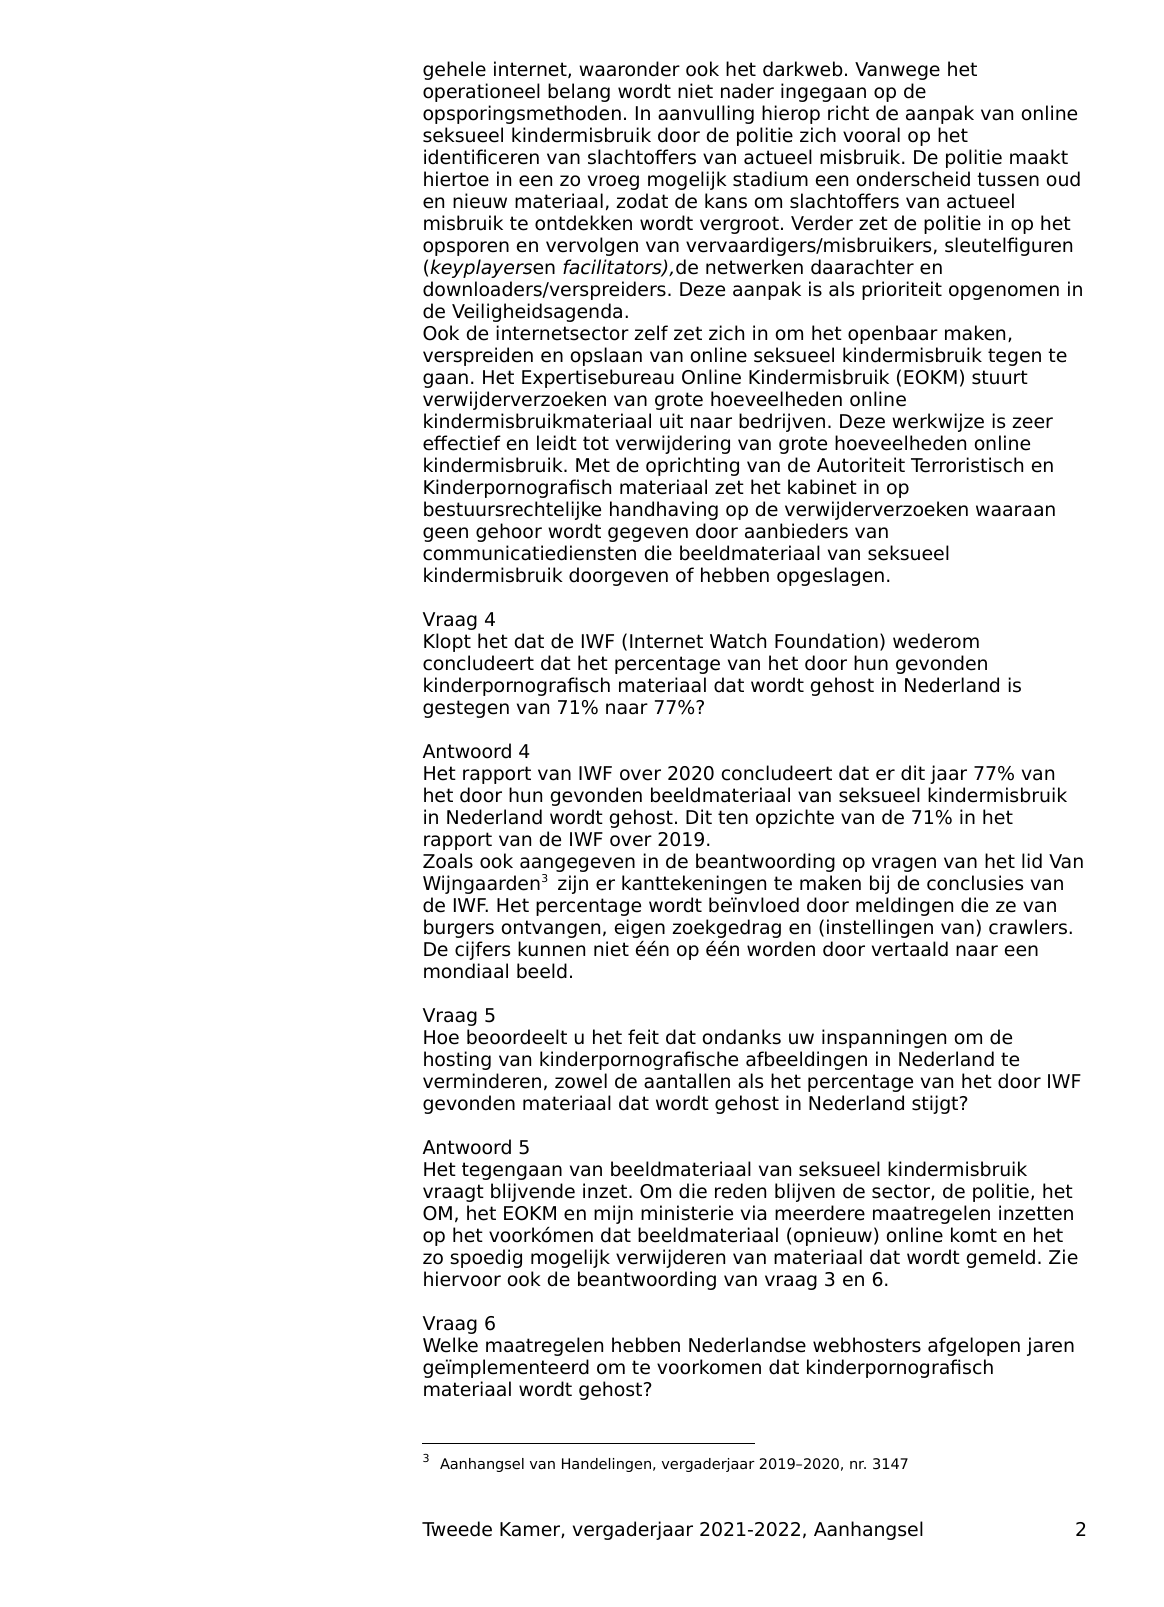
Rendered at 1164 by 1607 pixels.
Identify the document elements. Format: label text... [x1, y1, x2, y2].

text Zoals ook aangegeven in de beantwoording op vragen van het lid Van Wijngaarden zijn er kanttekeningen te maken bij de conclusies van de IWF. Het percentage wordt beïnvloed door meldingen die ze van burgers ontvangen, eigen zoekgedrag en (instellingen van) crawlers. De cijfers kunnen niet één op één worden door vertaald naar een mondiaal beeld. [422, 851, 1087, 983]
text Vraag 4 [422, 609, 1087, 631]
text Vraag 5 [422, 1005, 1087, 1027]
text Welke maatregelen hebben Nederlandse webhosters afgelopen jaren geïmplementeerd om te voorkomen dat kinderpornografisch materiaal wordt gehost? [422, 1335, 1087, 1401]
text Vraag 6 [422, 1313, 1087, 1335]
text Ook de internetsector zelf zet zich in om het openbaar maken, verspreiden en opslaan van online seksueel kindermisbruik tegen te gaan. Het Expertisebureau Online Kindermisbruik (EOKM) stuurt verwijderverzoeken van grote hoeveelheden online kindermisbruikmateriaal uit naar bedrijven. Deze werkwijze is zeer effectief en leidt tot verwijdering van grote hoeveelheden online kindermisbruik. Met de oprichting van de Autoriteit Terroristisch en Kinderpornografisch materiaal zet het kabinet in op bestuursrechtelijke handhaving op de verwijderverzoeken waaraan geen gehoor wordt gegeven door aanbieders van communicatiediensten die beeldmateriaal van seksueel kindermisbruik doorgeven of hebben opgeslagen. [422, 323, 1087, 587]
text Het tegengaan van beeldmateriaal van seksueel kindermisbruik vraagt blijvende inzet. Om die reden blijven de sector, de politie, het OM, het EOKM en mijn ministerie via meerdere maatregelen inzetten op het voorkómen dat beeldmateriaal (opnieuw) online komt en het zo spoedig mogelijk verwijderen van materiaal dat wordt gemeld. Zie hiervoor ook de beantwoording van vraag 3 en 6. [422, 1159, 1087, 1291]
text gehele internet, waaronder ook het darkweb. Vanwege het operationeel belang wordt niet nader ingegaan op de opsporingsmethoden. In aanvulling hierop richt de aanpak van online seksueel kindermisbruik door de politie zich vooral op het identificeren van slachtoffers van actueel misbruik. De politie maakt hiertoe in een zo vroeg mogelijk stadium een onderscheid tussen oud en nieuw materiaal, zodat de kans om slachtoffers van actueel misbruik te ontdekken wordt vergroot. Verder zet de politie in op het opsporen en vervolgen van vervaardigers/misbruikers, sleutelfiguren (keyplayersen facilitators),de netwerken daarachter en downloaders/verspreiders. Deze aanpak is als prioriteit opgenomen in de Veiligheidsagenda. [422, 59, 1087, 323]
text Aanhangsel van Handelingen, vergaderjaar 2019–2020, nr. 3147 [422, 1452, 1087, 1474]
text Antwoord 5 [422, 1137, 1087, 1159]
text Hoe beoordeelt u het feit dat ondanks uw inspanningen om de hosting van kinderpornografische afbeeldingen in Nederland te verminderen, zowel de aantallen als het percentage van het door IWF gevonden materiaal dat wordt gehost in Nederland stijgt? [422, 1027, 1087, 1115]
text Het rapport van IWF over 2020 concludeert dat er dit jaar 77% van het door hun gevonden beeldmateriaal van seksueel kindermisbruik in Nederland wordt gehost. Dit ten opzichte van de 71% in het rapport van de IWF over 2019. [422, 763, 1087, 851]
text Antwoord 4 [422, 741, 1087, 763]
text Klopt het dat de IWF (Internet Watch Foundation) wederom concludeert dat het percentage van het door hun gevonden kinderpornografisch materiaal dat wordt gehost in Nederland is gestegen van 71% naar 77%? [422, 631, 1087, 719]
